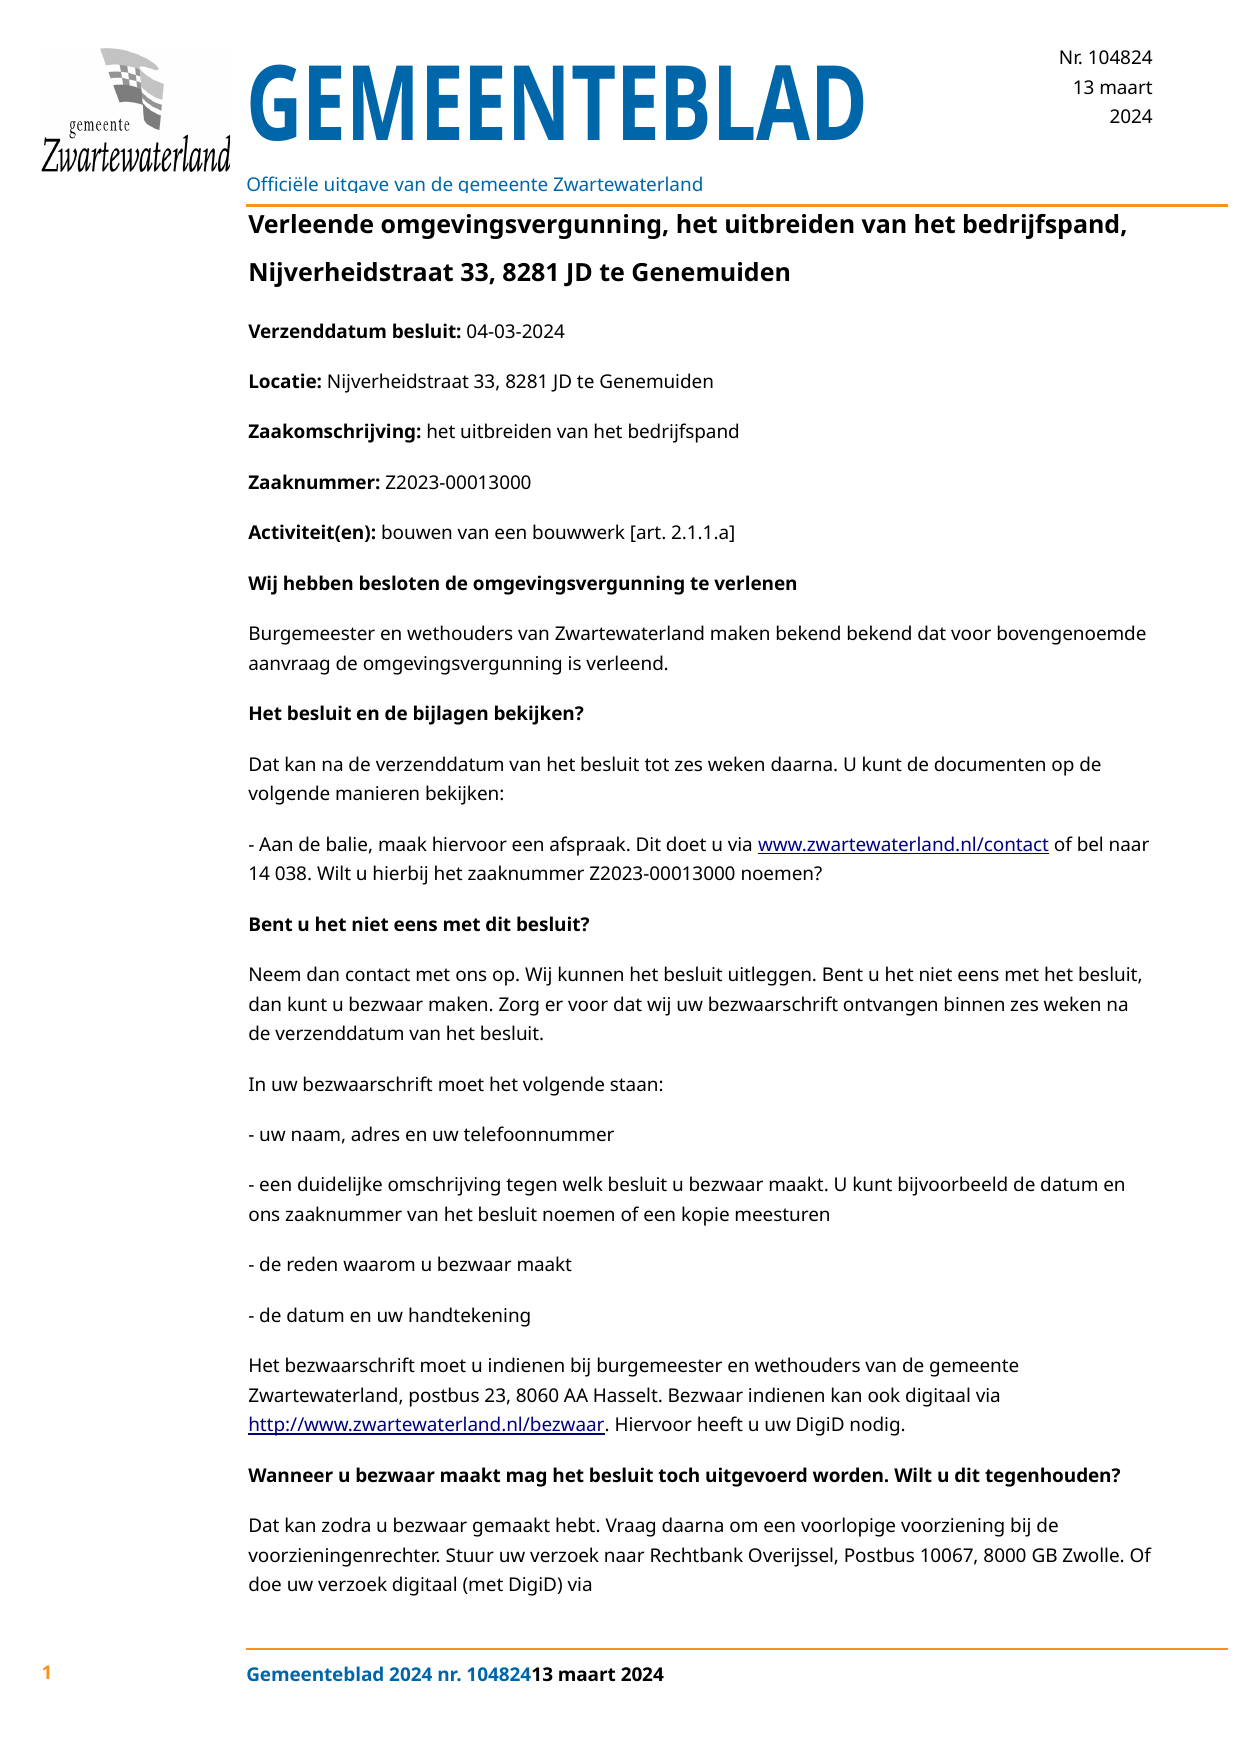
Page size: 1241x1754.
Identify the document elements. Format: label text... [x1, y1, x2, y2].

text In uw bezwaarschrift moet het volgende staan: [248, 1071, 1152, 1097]
text Zaaknummer: Z2023-00013000 [248, 469, 1152, 495]
text Wij hebben besloten de omgevingsvergunning te verlenen [248, 570, 1152, 596]
text - de datum en uw handtekening [248, 1302, 1152, 1328]
text - uw naam, adres en uw telefoonnummer [248, 1121, 1152, 1147]
text Dat kan zodra u bezwaar gemaakt hebt. Vraag daarna om een voorlopige voorziening bij de voorzieningenrechter. Stuur uw verzoek naar Rechtbank Overijssel, Postbus 10067, 8000 GB Zwolle. Of doe uw verzoek digitaal (met DigiD) via [248, 1512, 1152, 1597]
text Het besluit en de bijlagen bekijken? [248, 700, 1152, 726]
text Dat kan na de verzenddatum van het besluit tot zes weken daarna. U kunt de documenten op de volgende manieren bekijken: [248, 751, 1152, 806]
text - Aan de balie, maak hiervoor een afspraak. Dit doet u via www.zwartewaterland.nl/contact of bel naar 14 038. Wilt u hierbij het zaaknummer Z2023-00013000 noemen? [248, 831, 1152, 886]
text Het bezwaarschrift moet u indienen bij burgemeester en wethouders van de gemeente Zwartewaterland, postbus 23, 8060 AA Hasselt. Bezwaar indienen kan ook digitaal via http://www.zwartewaterland.nl/bezwaar. Hiervoor heeft u uw DigiD nodig. [248, 1352, 1152, 1437]
text Verleende omgevingsvergunning, het uitbreiden van het bedrijfspand, Nijverheidstraat 33, 8281 JD te Genemuiden [248, 207, 1152, 288]
text Verzenddatum besluit: 04-03-2024 [248, 318, 1152, 344]
text Neem dan contact met ons op. Wij kunnen het besluit uitleggen. Bent u het niet eens met het besluit, dan kunt u bezwaar maken. Zorg er voor dat wij uw bezwaarschrift ontvangen binnen zes weken na de verzenddatum van het besluit. [248, 961, 1152, 1046]
picture [41, 47, 231, 172]
text - een duidelijke omschrijving tegen welk besluit u bezwaar maakt. U kunt bijvoorbeeld de datum en ons zaaknummer van het besluit noemen of een kopie meesturen [248, 1172, 1152, 1227]
text Bent u het niet eens met dit besluit? [248, 911, 1152, 937]
text Locatie: Nijverheidstraat 33, 8281 JD te Genemuiden [248, 368, 1152, 394]
text Zaakomschrijving: het uitbreiden van het bedrijfspand [248, 419, 1152, 444]
text - de reden waarom u bezwaar maakt [248, 1252, 1152, 1277]
text Burgemeester en wethouders van Zwartewaterland maken bekend bekend dat voor bovengenoemde aanvraag de omgevingsvergunning is verleend. [248, 620, 1152, 676]
text Wanneer u bezwaar maakt mag het besluit toch uitgevoerd worden. Wilt u dit tegenhouden? [248, 1462, 1152, 1488]
text Activiteit(en): bouwen van een bouwwerk [art. 2.1.1.a] [248, 519, 1152, 545]
